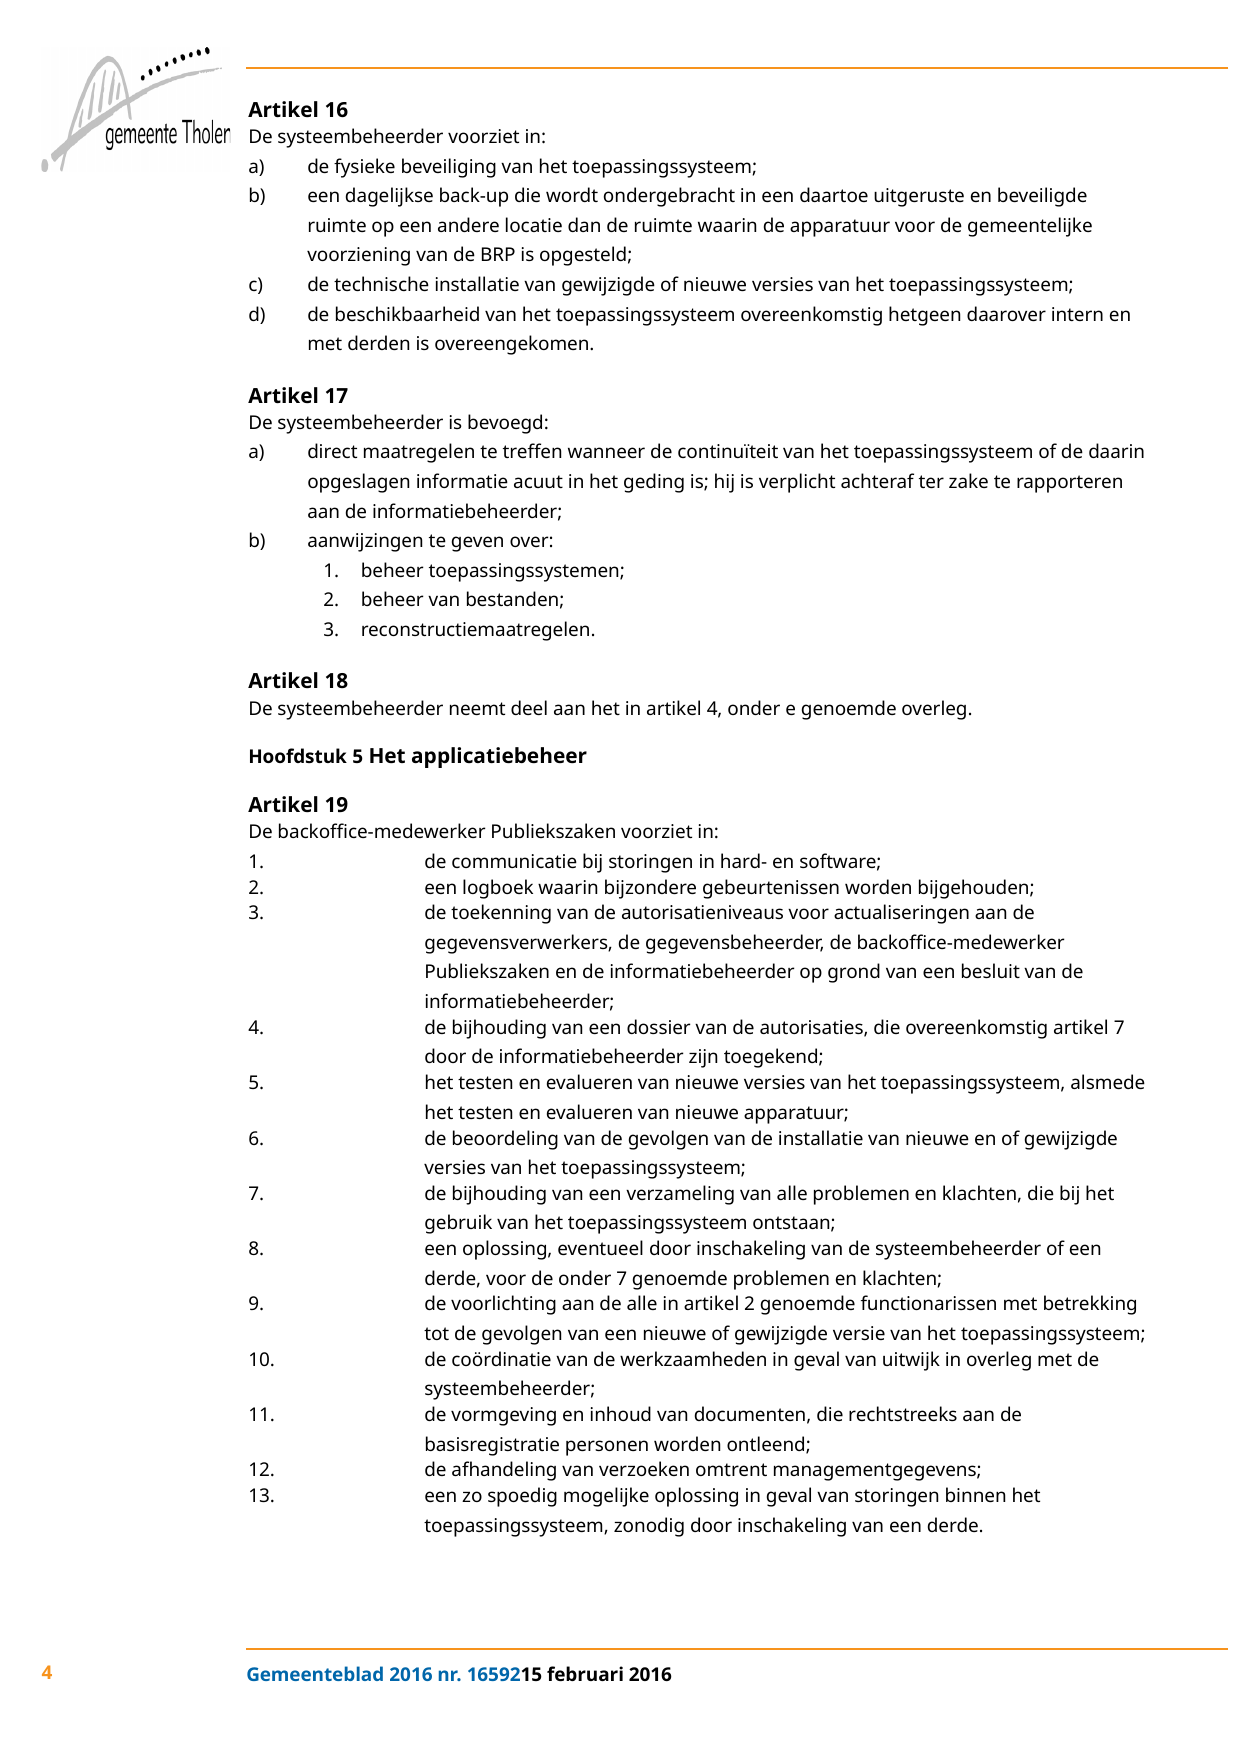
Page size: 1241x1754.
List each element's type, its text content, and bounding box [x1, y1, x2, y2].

list de technische installatie van gewijzigde of nieuwe versies van het toepassingssysteem; [248, 271, 1152, 297]
table_cell 5. [248, 1069, 424, 1125]
table_cell de voorlichting aan de alle in artikel 2 genoemde functionarissen met betrekking tot de gevolgen van een nieuwe of gewijzigde versie van het toepassingssysteem; [424, 1291, 1152, 1346]
table_cell 4. [248, 1014, 424, 1069]
table_cell 2. [248, 874, 424, 899]
text Artikel 18 [248, 667, 1152, 695]
table_cell 6. [248, 1125, 424, 1180]
list aanwijzingen te geven over: [248, 527, 1152, 553]
table_cell 8. [248, 1235, 424, 1291]
text De systeembeheerder neemt deel aan het in artikel 4, onder e genoemde overleg. [248, 695, 1152, 721]
text Artikel 16 [248, 95, 1152, 123]
text Artikel 17 [248, 381, 1152, 409]
table_cell 13. [248, 1482, 424, 1538]
picture [41, 47, 231, 172]
list reconstructiemaatregelen. [323, 616, 1152, 642]
table_cell de afhandeling van verzoeken omtrent managementgegevens; [424, 1457, 1152, 1482]
table_cell een logboek waarin bijzondere gebeurtenissen worden bijgehouden; [424, 874, 1152, 899]
table_header 1. [248, 848, 424, 874]
table_cell 12. [248, 1457, 424, 1482]
text De systeembeheerder voorziet in: [248, 123, 1152, 149]
table_cell 10. [248, 1346, 424, 1401]
table_cell het testen en evalueren van nieuwe versies van het toepassingssysteem, alsmede het testen en evalueren van nieuwe apparatuur; [424, 1069, 1152, 1125]
table_cell 9. [248, 1291, 424, 1346]
table_cell de bijhouding van een dossier van de autorisaties, die overeenkomstig artikel 7 door de informatiebeheerder zijn toegekend; [424, 1014, 1152, 1069]
table_cell een zo spoedig mogelijke oplossing in geval van storingen binnen het toepassingssysteem, zonodig door inschakeling van een derde. [424, 1482, 1152, 1538]
table_cell de toekenning van de autorisatieniveaus voor actualiseringen aan de gegevensverwerkers, de gegevensbeheerder, de backoffice-medewerker Publiekszaken en de informatiebeheerder op grond van een besluit van de informatiebeheerder; [424, 900, 1152, 1014]
list beheer van bestanden; [323, 587, 1152, 612]
table_cell de beoordeling van de gevolgen van de installatie van nieuwe en of gewijzigde versies van het toepassingssysteem; [424, 1125, 1152, 1180]
table_cell 11. [248, 1401, 424, 1457]
table_cell de coördinatie van de werkzaamheden in geval van uitwijk in overleg met de systeembeheerder; [424, 1346, 1152, 1401]
table_cell 7. [248, 1180, 424, 1235]
list direct maatregelen te treffen wanneer de continuïteit van het toepassingssysteem of de daarin opgeslagen informatie acuut in het geding is; hij is verplicht achteraf ter zake te rapporteren aan de informatiebeheerder; [248, 439, 1152, 524]
list beheer toepassingssystemen; [323, 557, 1152, 583]
list de beschikbaarheid van het toepassingssysteem overeenkomstig hetgeen daarover intern en met derden is overeengekomen. [248, 301, 1152, 356]
text De systeembeheerder is bevoegd: [248, 409, 1152, 435]
table_cell een oplossing, eventueel door inschakeling van de systeembeheerder of een derde, voor de onder 7 genoemde problemen en klachten; [424, 1235, 1152, 1291]
table_header de communicatie bij storingen in hard- en software; [424, 848, 1152, 874]
text Artikel 19 [248, 790, 1152, 818]
list een dagelijkse back-up die wordt ondergebracht in een daartoe uitgeruste en beveiligde ruimte op een andere locatie dan de ruimte waarin de apparatuur voor de gemeentelijke voorziening van de BRP is opgesteld; [248, 182, 1152, 267]
table_cell de vormgeving en inhoud van documenten, die rechtstreeks aan de basisregistratie personen worden ontleend; [424, 1401, 1152, 1457]
table_cell de bijhouding van een verzameling van alle problemen en klachten, die bij het gebruik van het toepassingssysteem ontstaan; [424, 1180, 1152, 1235]
list de fysieke beveiliging van het toepassingssysteem; [248, 153, 1152, 178]
text Hoofdstuk 5 Het applicatiebeheer [248, 741, 1152, 769]
text De backoffice-medewerker Publiekszaken voorziet in: [248, 818, 1152, 844]
table_cell 3. [248, 900, 424, 1014]
